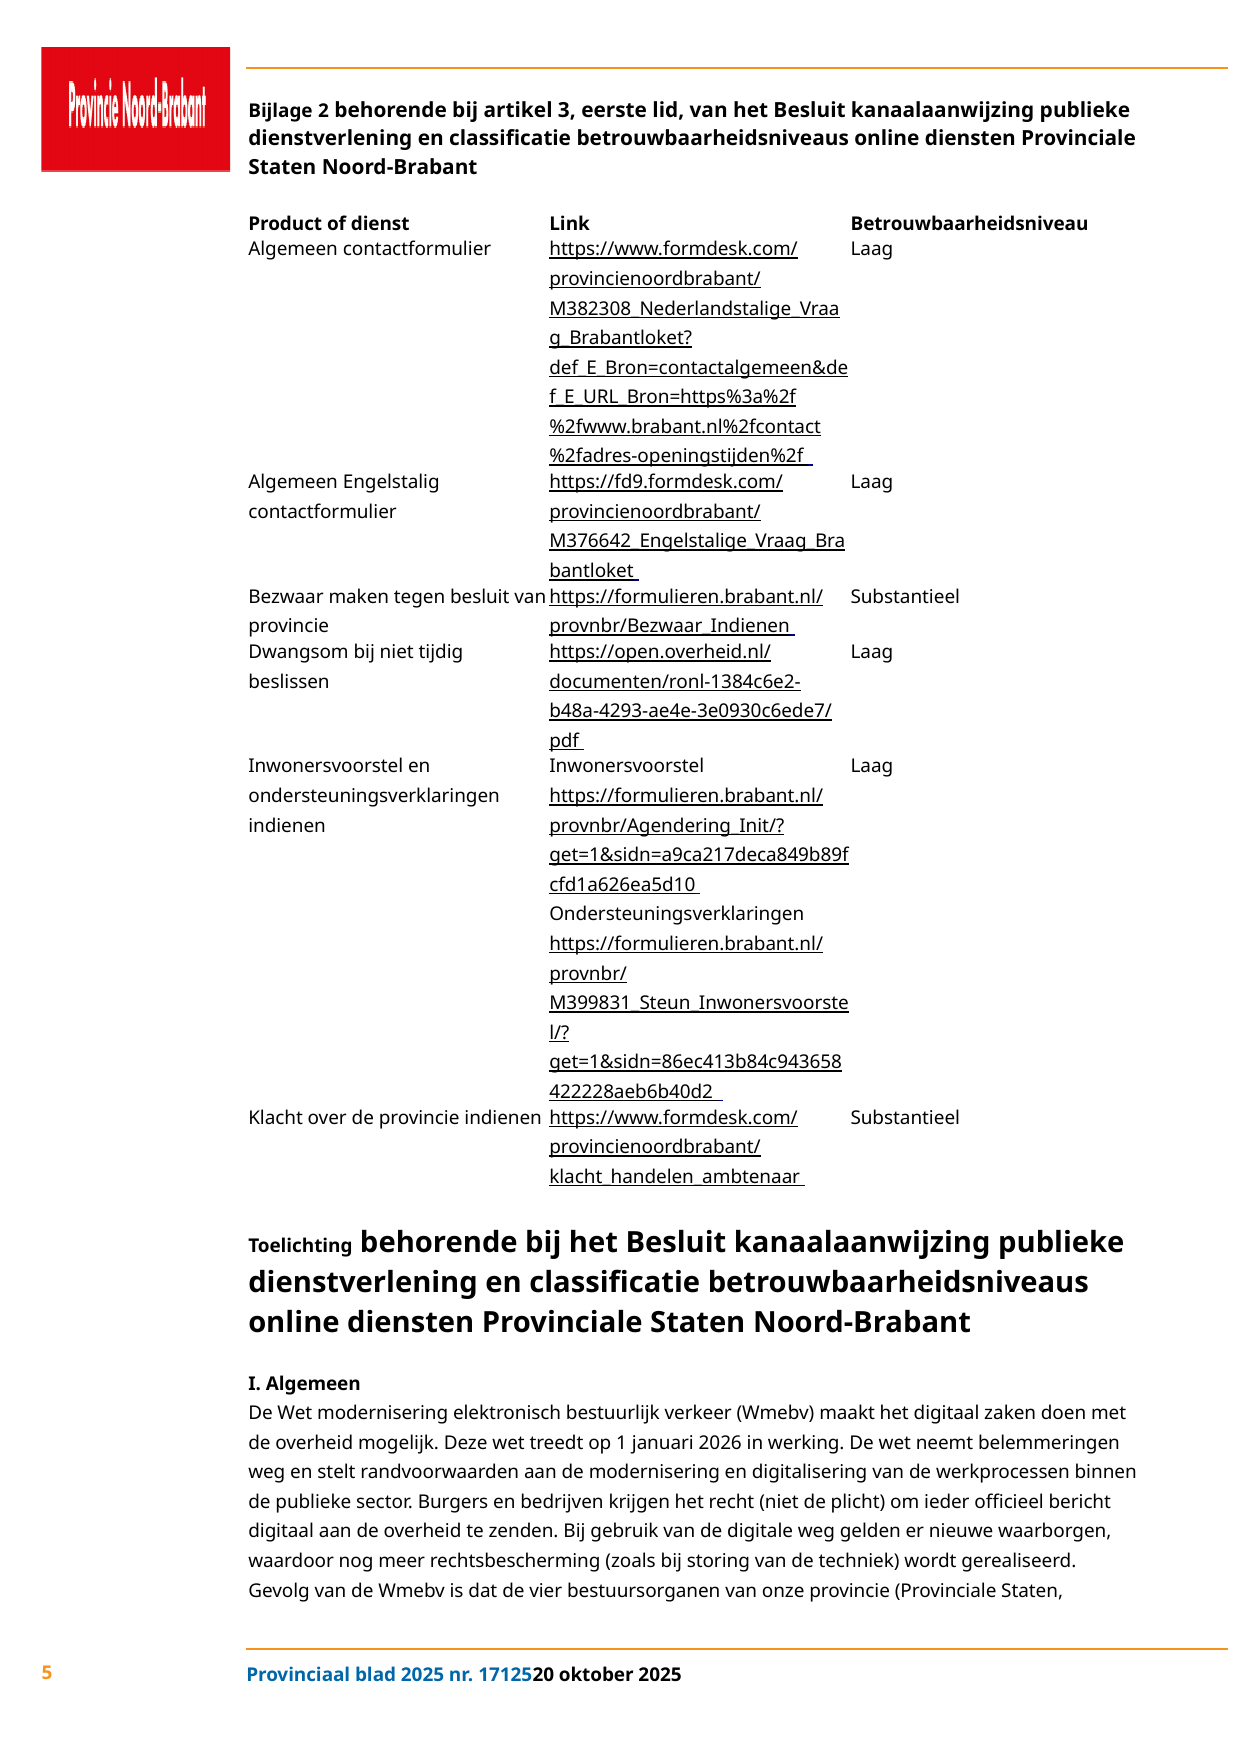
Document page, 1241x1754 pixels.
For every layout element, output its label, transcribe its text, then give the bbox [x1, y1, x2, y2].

picture [41, 47, 231, 172]
table_cell Algemeen contactformulier [248, 236, 549, 468]
text Bijlage 2 behorende bij artikel 3, eerste lid, van het Besluit kanaalaanwijzing publieke dienstverlening en classificatie betrouwbaarheidsniveaus online diensten Provinciale Staten Noord-Brabant [248, 95, 1152, 180]
table_cell Algemeen Engelstalig contactformulier [248, 469, 549, 583]
table_cell Laag [850, 753, 1152, 1104]
table_header Product of dienst [248, 210, 549, 236]
text I. Algemeen [248, 1370, 1152, 1396]
table_cell https://fd9.formdesk.com/provincienoordbrabant/M376642_Engelstalige_Vraag_Brabantloket [549, 469, 850, 583]
table_cell Laag [850, 236, 1152, 468]
table_cell https://www.formdesk.com/provincienoordbrabant/klacht_handelen_ambtenaar [549, 1104, 850, 1189]
table_cell Inwonersvoorstel https://formulieren.brabant.nl/provnbr/Agendering_Init/?get=1&sidn=a9ca217deca849b89fcfd1a626ea5d10 Ondersteuningsverklaringen https://formulieren.brabant.nl/provnbr/M399831_Steun_Inwonersvoorstel/?get=1&sidn=86ec413b84c943658422228aeb6b40d2 [549, 753, 850, 1104]
table_cell Substantieel [850, 583, 1152, 638]
table_cell Klacht over de provincie indienen [248, 1104, 549, 1189]
text Gevolg van de Wmebv is dat de vier bestuursorganen van onze provincie (Provinciale Staten, [248, 1577, 1152, 1603]
table_cell Bezwaar maken tegen besluit van provincie [248, 583, 549, 638]
text De Wet modernisering elektronisch bestuurlijk verkeer (Wmebv) maakt het digitaal zaken doen met de overheid mogelijk. Deze wet treedt op 1 januari 2026 in werking. De wet neemt belemmeringen weg en stelt randvoorwaarden aan de modernisering en digitalisering van de werkprocessen binnen de publieke sector. Burgers en bedrijven krijgen het recht (niet de plicht) om ieder officieel bericht digitaal aan de overheid te zenden. Bij gebruik van de digitale weg gelden er nieuwe waarborgen, waardoor nog meer rechtsbescherming (zoals bij storing van de techniek) wordt gerealiseerd. [248, 1399, 1152, 1573]
table_cell Dwangsom bij niet tijdig beslissen [248, 638, 549, 753]
table_cell Laag [850, 469, 1152, 583]
table_cell https://www.formdesk.com/provincienoordbrabant/M382308_Nederlandstalige_Vraag_Brabantloket?def_E_Bron=contactalgemeen&def_E_URL_Bron=https%3a%2f%2fwww.brabant.nl%2fcontact%2fadres-openingstijden%2f [549, 236, 850, 468]
table_header Link [549, 210, 850, 236]
table_cell Inwonersvoorstel en ondersteuningsverklaringen indienen [248, 753, 549, 1104]
table_cell Laag [850, 638, 1152, 753]
table_cell https://formulieren.brabant.nl/provnbr/Bezwaar_Indienen [549, 583, 850, 638]
text Toelichting behorende bij het Besluit kanaalaanwijzing publieke dienstverlening en classificatie betrouwbaarheidsniveaus online diensten Provinciale Staten Noord-Brabant [248, 1222, 1152, 1341]
table_cell https://open.overheid.nl/documenten/ronl-1384c6e2-b48a-4293-ae4e-3e0930c6ede7/pdf [549, 638, 850, 753]
table_cell Substantieel [850, 1104, 1152, 1189]
table_header Betrouwbaarheidsniveau [850, 210, 1152, 236]
